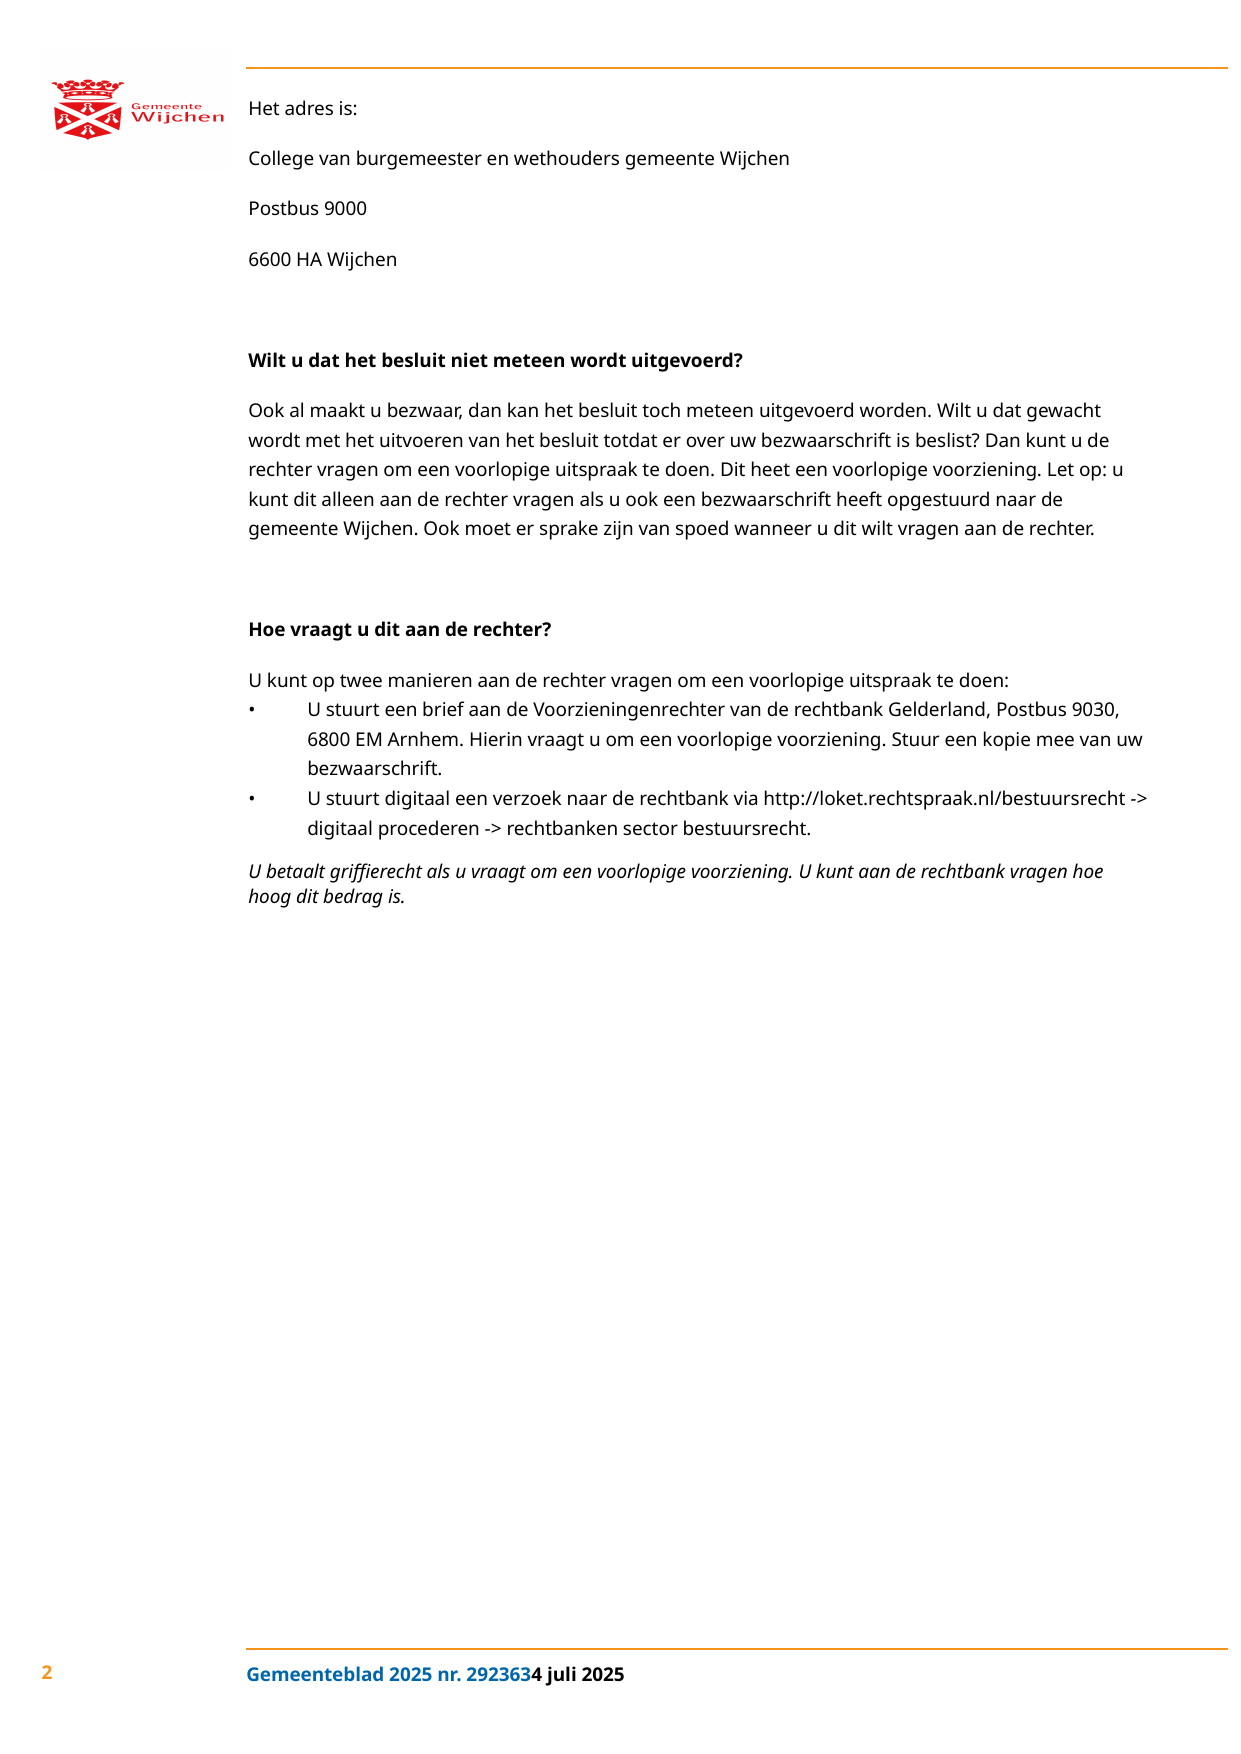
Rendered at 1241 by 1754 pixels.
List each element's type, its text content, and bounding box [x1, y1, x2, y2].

text Wilt u dat het besluit niet meteen wordt uitgevoerd? [248, 347, 1152, 373]
text Hoe vraagt u dit aan de rechter? [248, 616, 1152, 642]
text U kunt op twee manieren aan de rechter vragen om een voorlopige uitspraak te doen: [248, 667, 1152, 693]
text U betaalt griffierecht als u vraagt om een voorlopige voorziening. U kunt aan de rechtbank vragen hoe hoog dit bedrag is. [248, 858, 1152, 909]
picture [41, 47, 231, 172]
text Het adres is: [248, 95, 1152, 121]
text 6600 HA Wijchen [248, 246, 1152, 272]
text College van burgemeester en wethouders gemeente Wijchen [248, 145, 1152, 171]
text Ook al maakt u bezwaar, dan kan het besluit toch meteen uitgevoerd worden. Wilt u dat gewacht wordt met het uitvoeren van het besluit totdat er over uw bezwaarschrift is beslist? Dan kunt u de rechter vragen om een voorlopige uitspraak te doen. Dit heet een voorlopige voorziening. Let op: u kunt dit alleen aan de rechter vragen als u ook een bezwaarschrift heeft opgestuurd naar de gemeente Wijchen. Ook moet er sprake zijn van spoed wanneer u dit wilt vragen aan de rechter. [248, 397, 1152, 541]
text Postbus 9000 [248, 196, 1152, 221]
list U stuurt digitaal een verzoek naar de rechtbank via http://loket.rechtspraak.nl/bestuursrecht -> digitaal procederen -> rechtbanken sector bestuursrecht. [248, 785, 1152, 841]
list U stuurt een brief aan de Voorzieningenrechter van de rechtbank Gelderland, Postbus 9030, 6800 EM Arnhem. Hierin vraagt u om een voorlopige voorziening. Stuur een kopie mee van uw bezwaarschrift. [248, 696, 1152, 781]
